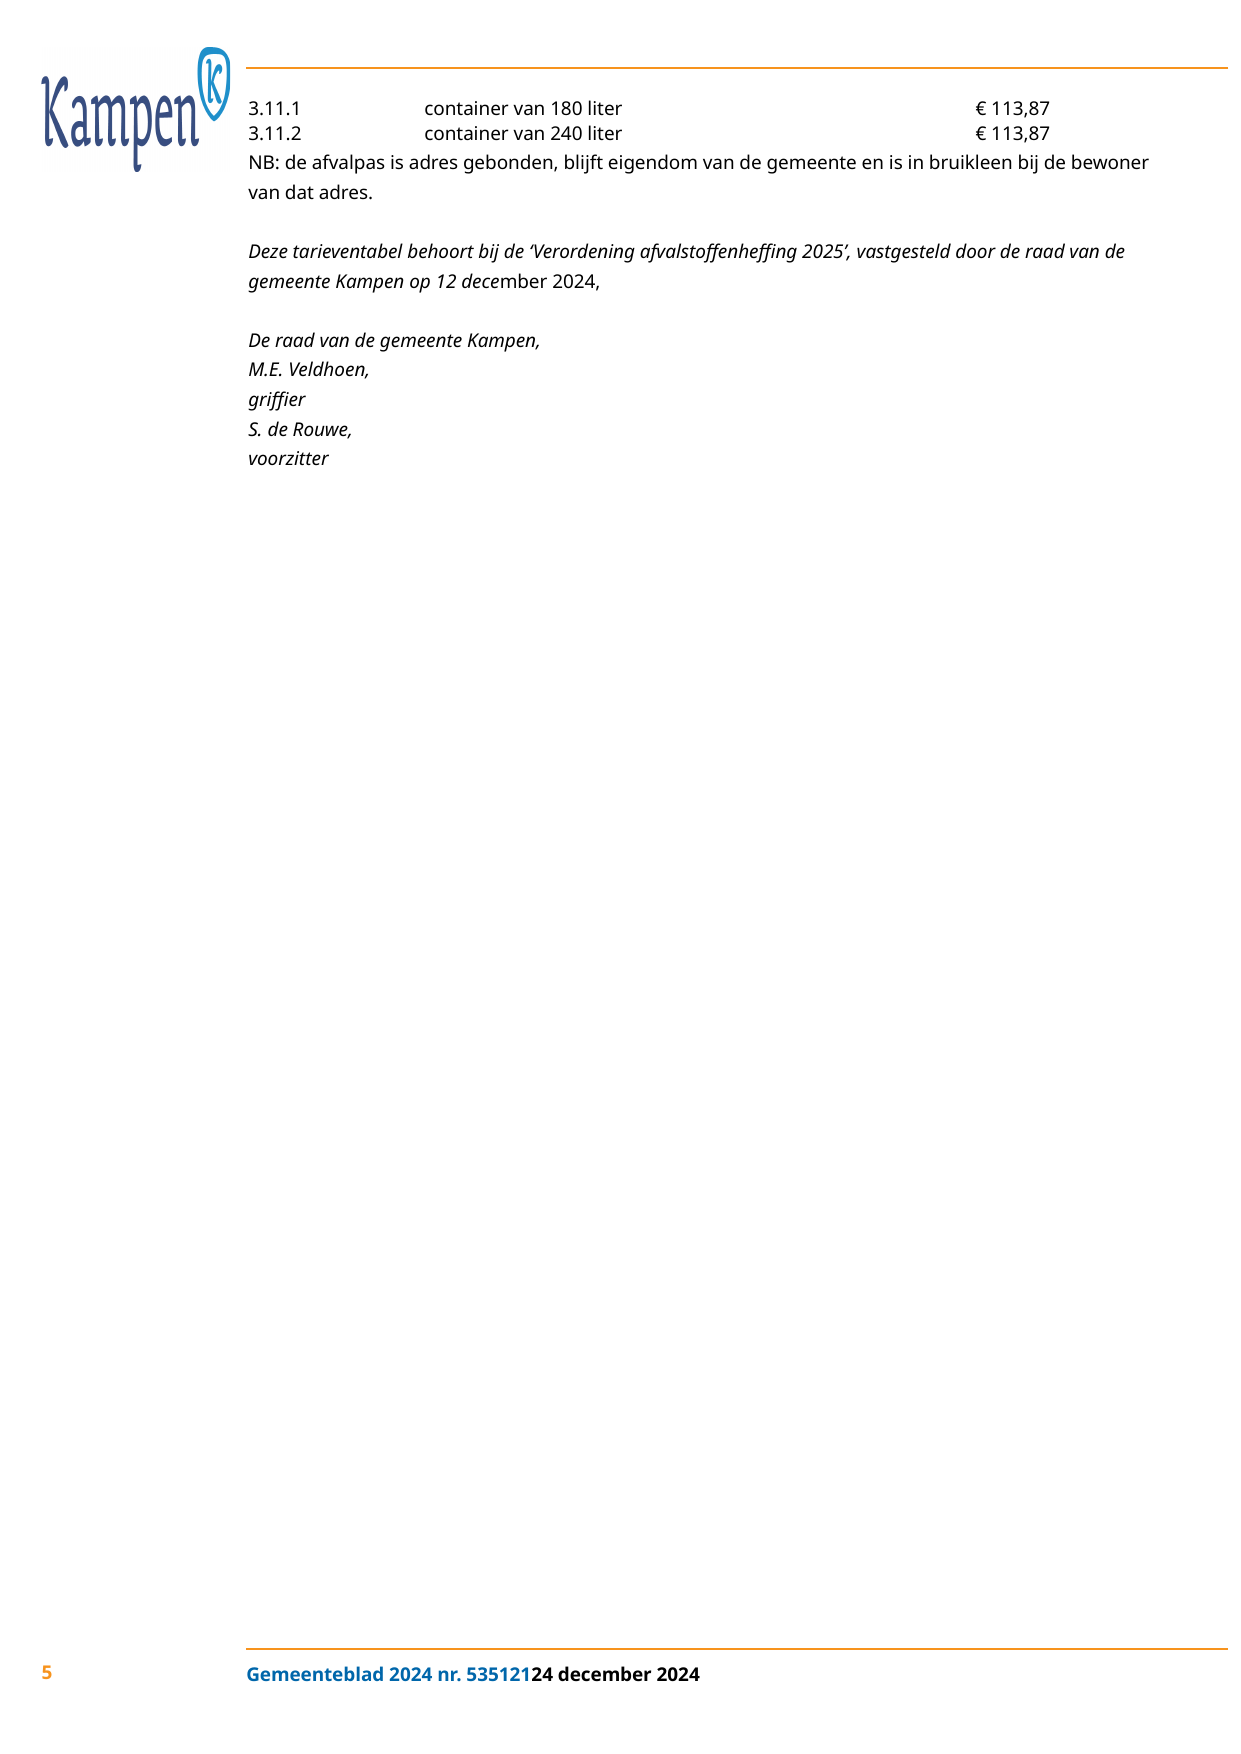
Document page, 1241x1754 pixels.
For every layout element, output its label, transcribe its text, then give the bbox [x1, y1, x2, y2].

picture [41, 47, 231, 172]
table_cell € 113,87 [975, 95, 1152, 121]
text M.E. Veldhoen, [248, 357, 1152, 382]
table_cell € 113,87 [975, 121, 1152, 146]
table_cell container van 180 liter [424, 95, 975, 121]
text griffier [248, 386, 1152, 412]
table_cell 3.11.2 [248, 121, 424, 146]
text De raad van de gemeente Kampen, [248, 327, 1152, 353]
text NB: de afvalpas is adres gebonden, blijft eigendom van de gemeente en is in bruikleen bij de bewoner van dat adres. [248, 149, 1152, 205]
table_cell container van 240 liter [424, 121, 975, 146]
text Deze tarieventabel behoort bij de ‘Verordening afvalstoffenheffing 2025’, vastgesteld door de raad van de gemeente Kampen op 12 december 2024, [248, 238, 1152, 293]
text voorzitter [248, 445, 1152, 471]
table_cell 3.11.1 [248, 95, 424, 121]
text S. de Rouwe, [248, 416, 1152, 441]
